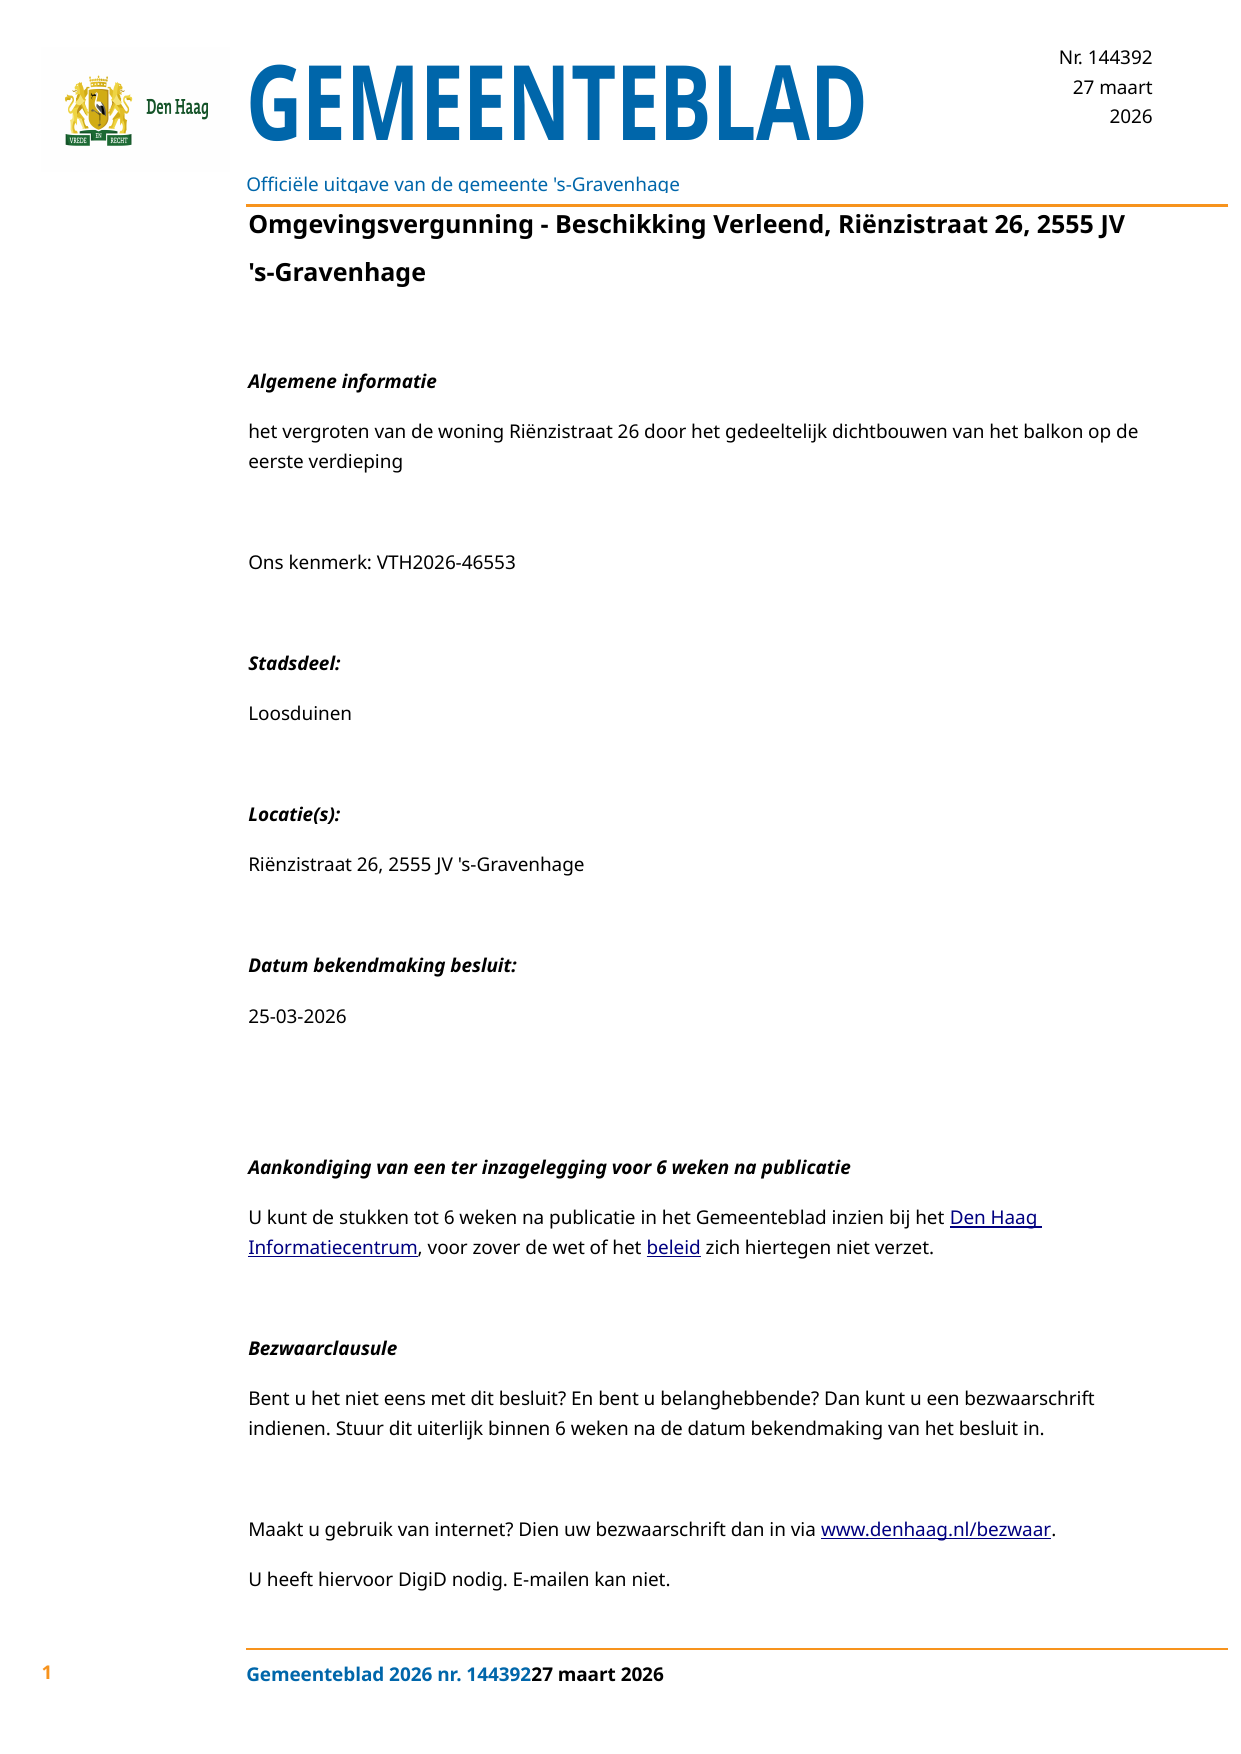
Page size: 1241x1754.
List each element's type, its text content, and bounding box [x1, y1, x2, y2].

text U kunt de stukken tot 6 weken na publicatie in het Gemeenteblad inzien bij het Den Haag Informatiecentrum, voor zover de wet of het beleid zich hiertegen niet verzet. [248, 1204, 1152, 1260]
text Riënzistraat 26, 2555 JV 's-Gravenhage [248, 852, 1152, 877]
text Stadsdeel: [248, 650, 1152, 676]
text U heeft hiervoor DigiD nodig. E-mailen kan niet. [248, 1566, 1152, 1592]
text Aankondiging van een ter inzagelegging voor 6 weken na publicatie [248, 1154, 1152, 1180]
text Bent u het niet eens met dit besluit? En bent u belanghebbende? Dan kunt u een bezwaarschrift indienen. Stuur dit uiterlijk binnen 6 weken na de datum bekendmaking van het besluit in. [248, 1385, 1152, 1441]
text Algemene informatie [248, 368, 1152, 394]
text Maakt u gebruik van internet? Dien uw bezwaarschrift dan in via www.denhaag.nl/bezwaar. [248, 1516, 1152, 1542]
text Ons kenmerk: VTH2026-46553 [248, 549, 1152, 575]
picture [41, 47, 231, 172]
text Loosduinen [248, 700, 1152, 726]
text Bezwaarclausule [248, 1335, 1152, 1361]
text 25-03-2026 [248, 1003, 1152, 1029]
text Omgevingsvergunning - Beschikking Verleend, Riënzistraat 26, 2555 JV 's-Gravenhage [248, 207, 1152, 288]
text Locatie(s): [248, 801, 1152, 827]
text Datum bekendmaking besluit: [248, 952, 1152, 978]
text het vergroten van de woning Riënzistraat 26 door het gedeeltelijk dichtbouwen van het balkon op de eerste verdieping [248, 419, 1152, 474]
